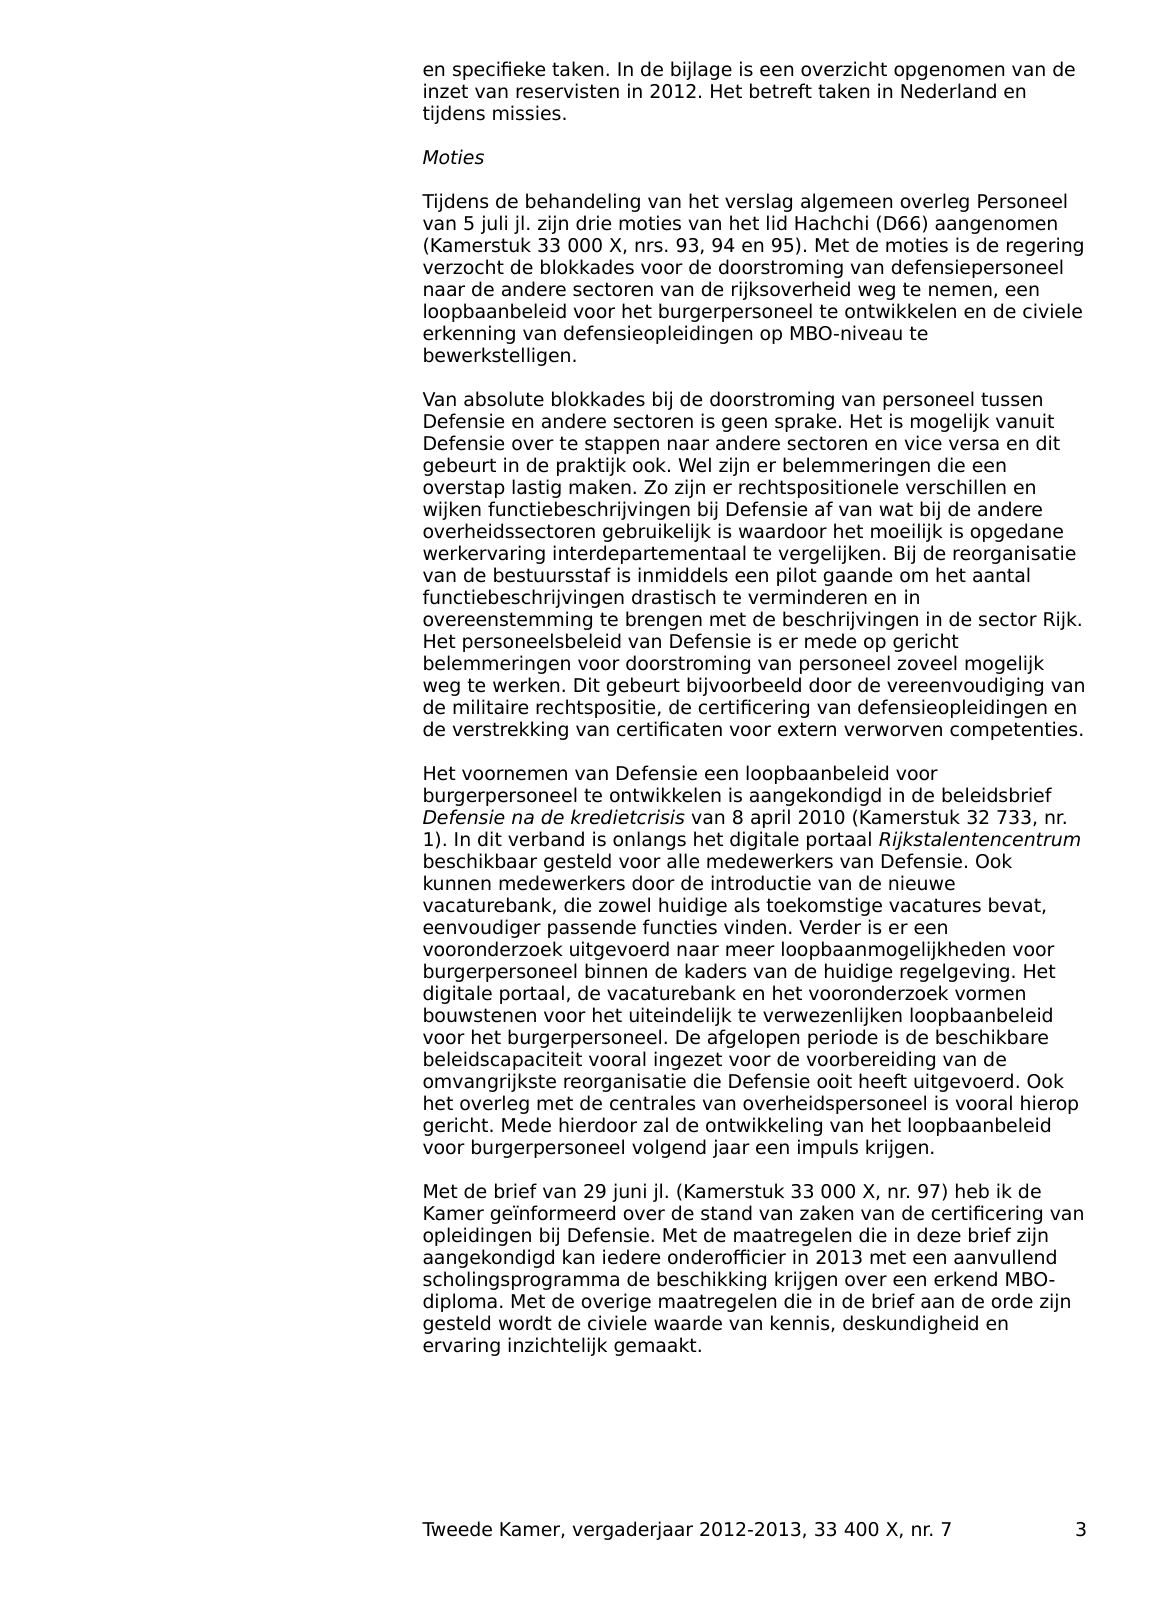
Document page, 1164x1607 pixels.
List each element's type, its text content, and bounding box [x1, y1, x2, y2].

text Van absolute blokkades bij de doorstroming van personeel tussen Defensie en andere sectoren is geen sprake. Het is mogelijk vanuit Defensie over te stappen naar andere sectoren en vice versa en dit gebeurt in de praktijk ook. Wel zijn er belemmeringen die een overstap lastig maken. Zo zijn er rechtspositionele verschillen en wijken functiebeschrijvingen bij Defensie af van wat bij de andere overheidssectoren gebruikelijk is waardoor het moeilijk is opgedane werkervaring interdepartementaal te vergelijken. Bij de reorganisatie van de bestuursstaf is inmiddels een pilot gaande om het aantal functiebeschrijvingen drastisch te verminderen en in overeenstemming te brengen met de beschrijvingen in de sector Rijk. Het personeelsbeleid van Defensie is er mede op gericht belemmeringen voor doorstroming van personeel zoveel mogelijk weg te werken. Dit gebeurt bijvoorbeeld door de vereenvoudiging van de militaire rechtspositie, de certificering van defensieopleidingen en de verstrekking van certificaten voor extern verworven competenties. [422, 389, 1087, 741]
subtitle Moties [422, 147, 1087, 169]
text Tijdens de behandeling van het verslag algemeen overleg Personeel van 5 juli jl. zijn drie moties van het lid Hachchi (D66) aangenomen (Kamerstuk 33 000 X, nrs. 93, 94 en 95). Met de moties is de regering verzocht de blokkades voor de doorstroming van defensiepersoneel naar de andere sectoren van de rijksoverheid weg te nemen, een loopbaanbeleid voor het burgerpersoneel te ontwikkelen en de civiele erkenning van defensieopleidingen op MBO-niveau te bewerkstelligen. [422, 191, 1087, 367]
text Het voornemen van Defensie een loopbaanbeleid voor burgerpersoneel te ontwikkelen is aangekondigd in de beleidsbrief Defensie na de kredietcrisis van 8 april 2010 (Kamerstuk 32 733, nr. 1). In dit verband is onlangs het digitale portaal Rijkstalentencentrum beschikbaar gesteld voor alle medewerkers van Defensie. Ook kunnen medewerkers door de introductie van de nieuwe vacaturebank, die zowel huidige als toekomstige vacatures bevat, eenvoudiger passende functies vinden. Verder is er een vooronderzoek uitgevoerd naar meer loopbaanmogelijkheden voor burgerpersoneel binnen de kaders van de huidige regelgeving. Het digitale portaal, de vacaturebank en het vooronderzoek vormen bouwstenen voor het uiteindelijk te verwezenlijken loopbaanbeleid voor het burgerpersoneel. De afgelopen periode is de beschikbare beleidscapaciteit vooral ingezet voor de voorbereiding van de omvangrijkste reorganisatie die Defensie ooit heeft uitgevoerd. Ook het overleg met de centrales van overheidspersoneel is vooral hierop gericht. Mede hierdoor zal de ontwikkeling van het loopbaanbeleid voor burgerpersoneel volgend jaar een impuls krijgen. [422, 763, 1087, 1159]
text Met de brief van 29 juni jl. (Kamerstuk 33 000 X, nr. 97) heb ik de Kamer geïnformeerd over de stand van zaken van de certificering van opleidingen bij Defensie. Met de maatregelen die in deze brief zijn aangekondigd kan iedere onderofficier in 2013 met een aanvullend scholingsprogramma de beschikking krijgen over een erkend MBO-diploma. Met de overige maatregelen die in de brief aan de orde zijn gesteld wordt de civiele waarde van kennis, deskundigheid en ervaring inzichtelijk gemaakt. [422, 1181, 1087, 1357]
text en specifieke taken. In de bijlage is een overzicht opgenomen van de inzet van reservisten in 2012. Het betreft taken in Nederland en tijdens missies. [422, 59, 1087, 125]
